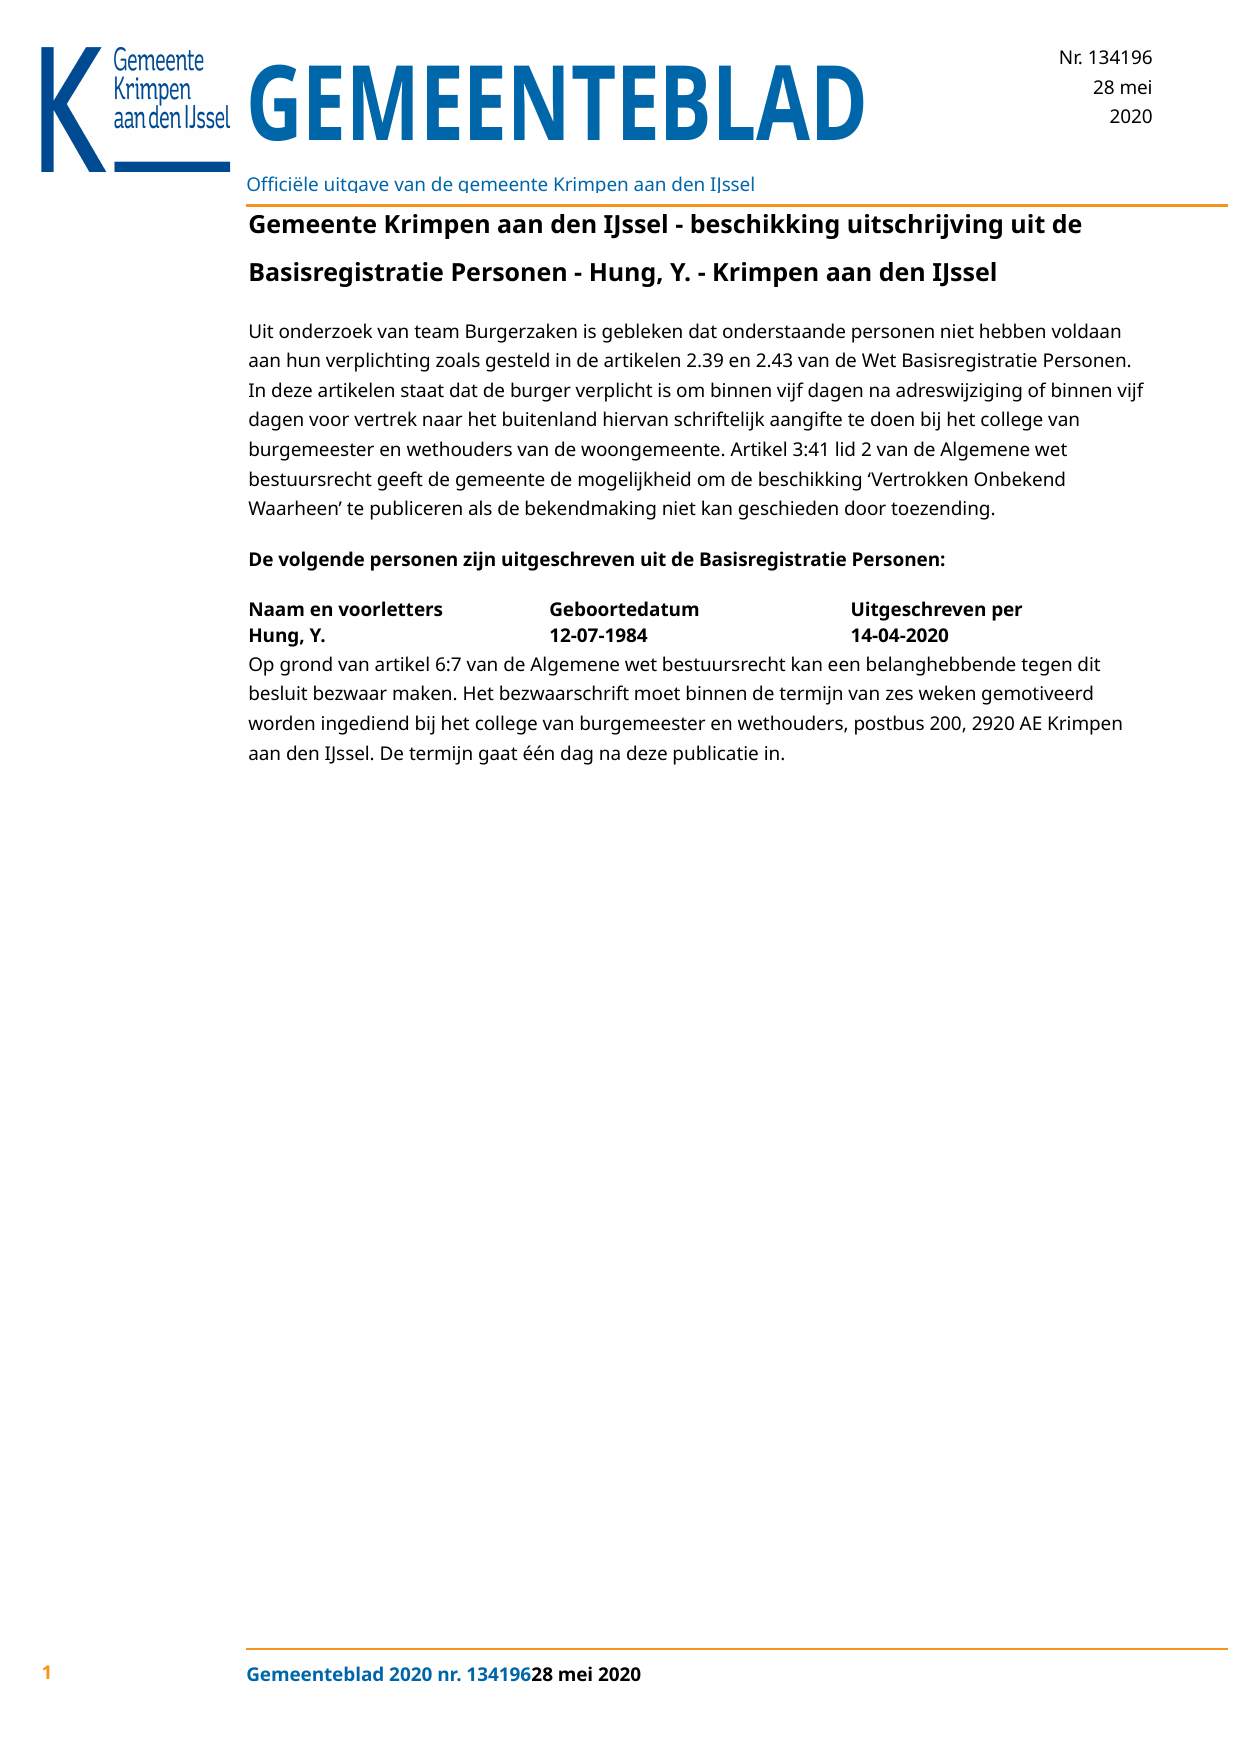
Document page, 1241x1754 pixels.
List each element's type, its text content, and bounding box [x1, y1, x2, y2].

text Op grond van artikel 6:7 van de Algemene wet bestuursrecht kan een belanghebbende tegen dit besluit bezwaar maken. Het bezwaarschrift moet binnen de termijn van zes weken gemotiveerd worden ingediend bij het college van burgemeester en wethouders, postbus 200, 2920 AE Krimpen aan den IJssel. De termijn gaat één dag na deze publicatie in. [248, 651, 1152, 766]
text Gemeente Krimpen aan den IJssel - beschikking uitschrijving uit de Basisregistratie Personen - Hung, Y. - Krimpen aan den IJssel [248, 207, 1152, 288]
text De volgende personen zijn uitgeschreven uit de Basisregistratie Personen: [248, 546, 1152, 572]
table_cell 12-07-1984 [549, 622, 850, 648]
table_header Geboortedatum [549, 596, 850, 622]
table_header Naam en voorletters [248, 596, 549, 622]
text Uit onderzoek van team Burgerzaken is gebleken dat onderstaande personen niet hebben voldaan aan hun verplichting zoals gesteld in de artikelen 2.39 en 2.43 van de Wet Basisregistratie Personen. In deze artikelen staat dat de burger verplicht is om binnen vijf dagen na adreswijziging of binnen vijf dagen voor vertrek naar het buitenland hiervan schriftelijk aangifte te doen bij het college van burgemeester en wethouders van de woongemeente. Artikel 3:41 lid 2 van de Algemene wet bestuursrecht geeft de gemeente de mogelijkheid om de beschikking ‘Vertrokken Onbekend Waarheen’ te publiceren als de bekendmaking niet kan geschieden door toezending. [248, 318, 1152, 521]
picture [41, 47, 231, 172]
table_cell 14-04-2020 [850, 622, 1152, 648]
table_cell Hung, Y. [248, 622, 549, 648]
table_header Uitgeschreven per [850, 596, 1152, 622]
